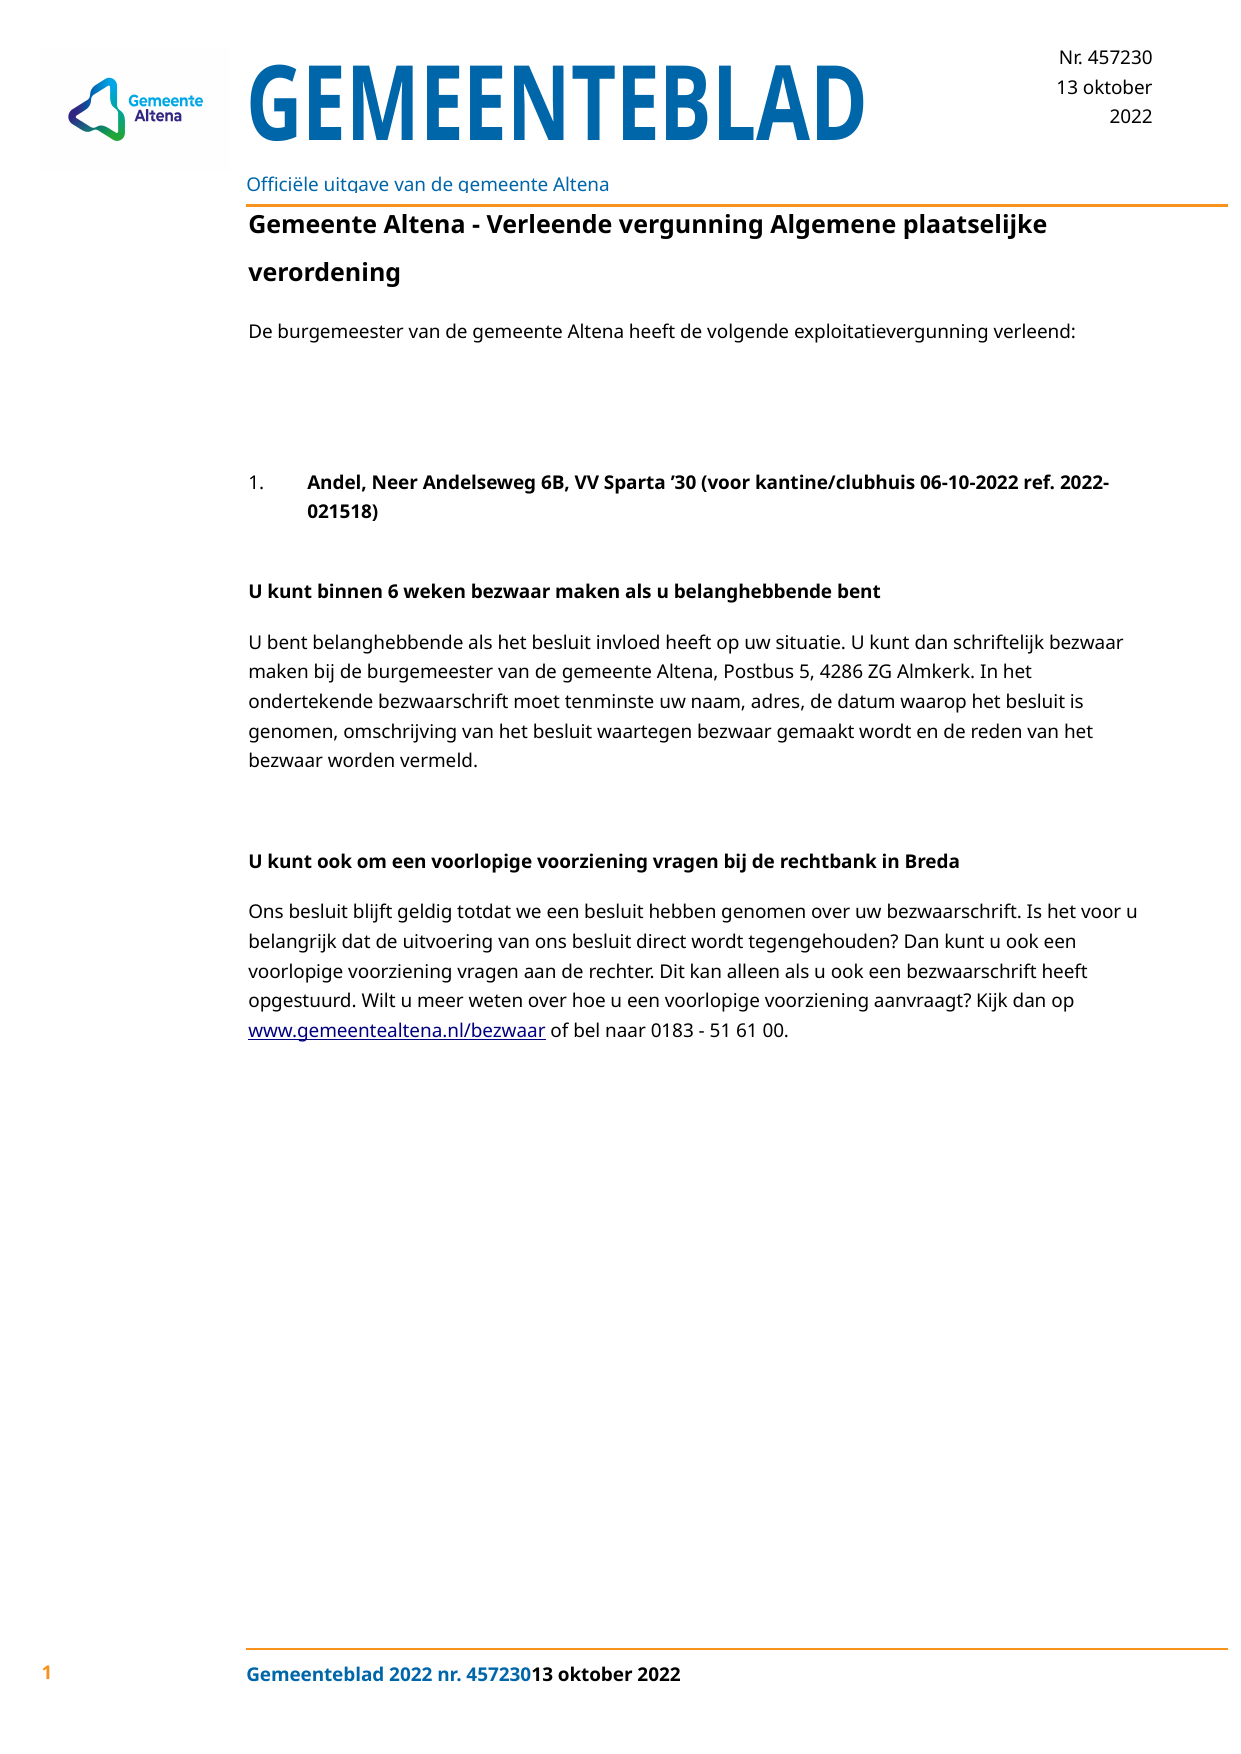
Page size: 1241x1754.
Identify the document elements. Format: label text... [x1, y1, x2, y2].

text Gemeente Altena - Verleende vergunning Algemene plaatselijke verordening [248, 207, 1152, 288]
text U bent belanghebbende als het besluit invloed heeft op uw situatie. U kunt dan schriftelijk bezwaar maken bij de burgemeester van de gemeente Altena, Postbus 5, 4286 ZG Almkerk. In het ondertekende bezwaarschrift moet tenminste uw naam, adres, de datum waarop het besluit is genomen, omschrijving van het besluit waartegen bezwaar gemaakt wordt en de reden van het bezwaar worden vermeld. [248, 629, 1152, 773]
text De burgemeester van de gemeente Altena heeft de volgende exploitatievergunning verleend: [248, 318, 1152, 344]
list Andel, Neer Andelseweg 6B, VV Sparta ’30 (voor kantine/clubhuis 06-10-2022 ref. 2022-021518) [248, 469, 1152, 524]
text Ons besluit blijft geldig totdat we een besluit hebben genomen over uw bezwaarschrift. Is het voor u belangrijk dat de uitvoering van ons besluit direct wordt tegengehouden? Dan kunt u ook een voorlopige voorziening vragen aan de rechter. Dit kan alleen als u ook een bezwaarschrift heeft opgestuurd. Wilt u meer weten over hoe u een voorlopige voorziening aanvraagt? Kijk dan op www.gemeentealtena.nl/bezwaar of bel naar 0183 - 51 61 00. [248, 899, 1152, 1043]
picture [41, 47, 231, 172]
text U kunt binnen 6 weken bezwaar maken als u belanghebbende bent [248, 579, 1152, 604]
text U kunt ook om een voorlopige voorziening vragen bij de rechtbank in Breda [248, 848, 1152, 874]
